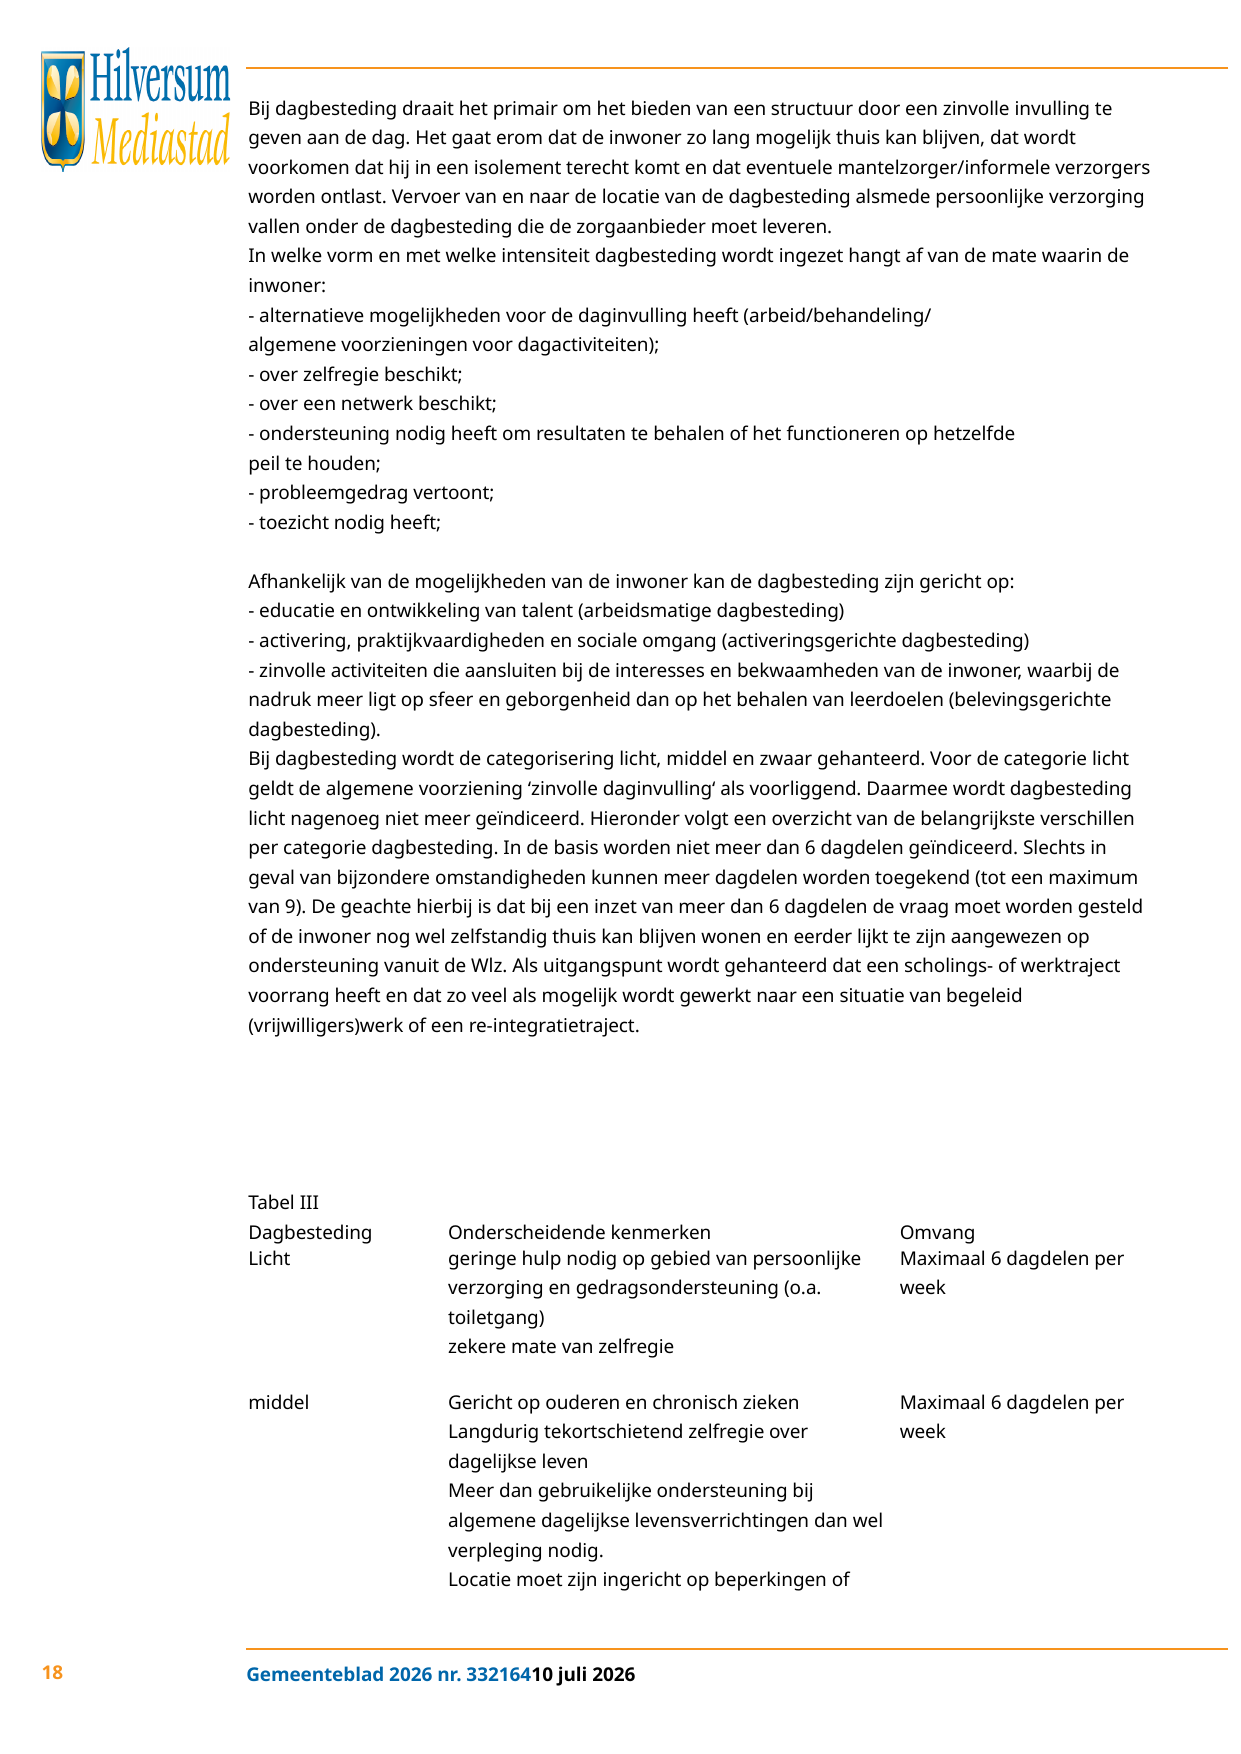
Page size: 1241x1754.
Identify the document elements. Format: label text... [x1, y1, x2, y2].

text In welke vorm en met welke intensiteit dagbesteding wordt ingezet hangt af van de mate waarin de inwoner: [248, 243, 1152, 298]
text Afhankelijk van de mogelijkheden van de inwoner kan de dagbesteding zijn gericht op: [248, 568, 1152, 594]
table_cell Licht [248, 1245, 448, 1389]
text Bij dagbesteding wordt de categorisering licht, middel en zwaar gehanteerd. Voor de categorie licht geldt de algemene voorziening ‘zinvolle daginvulling‘ als voorliggend. Daarmee wordt dagbesteding licht nagenoeg niet meer geïndiceerd. Hieronder volgt een overzicht van de belangrijkste verschillen per categorie dagbesteding. In de basis worden niet meer dan 6 dagdelen geïndiceerd. Slechts in geval van bijzondere omstandigheden kunnen meer dagdelen worden toegekend (tot een maximum van 9). De geachte hierbij is dat bij een inzet van meer dan 6 dagdelen de vraag moet worden gesteld of de inwoner nog wel zelfstandig thuis kan blijven wonen en eerder lijkt te zijn aangewezen op ondersteuning vanuit de Wlz. Als uitgangspunt wordt gehanteerd dat een scholings- of werktraject voorrang heeft en dat zo veel als mogelijk wordt gewerkt naar een situatie van begeleid (vrijwilligers)werk of een re-integratietraject. [248, 746, 1152, 1038]
table_cell Maximaal 6 dagdelen per week [900, 1245, 1152, 1389]
table_cell middel [248, 1389, 448, 1592]
picture [41, 47, 231, 172]
table_cell Gericht op ouderen en chronisch zieken Langdurig tekortschietend zelfregie over dagelijkse leven Meer dan gebruikelijke ondersteuning bij algemene dagelijkse levensverrichtingen dan wel verpleging nodig. Locatie moet zijn ingericht op beperkingen of [448, 1389, 899, 1592]
table_header Dagbesteding [248, 1219, 448, 1245]
text - activering, praktijkvaardigheden en sociale omgang (activeringsgerichte dagbesteding) [248, 627, 1152, 653]
text - toezicht nodig heeft; [248, 509, 1152, 535]
text - over zelfregie beschikt; [248, 361, 1152, 387]
text peil te houden; [248, 450, 1152, 476]
text - probleemgedrag vertoont; [248, 479, 1152, 505]
text Bij dagbesteding draait het primair om het bieden van een structuur door een zinvolle invulling te geven aan de dag. Het gaat erom dat de inwoner zo lang mogelijk thuis kan blijven, dat wordt voorkomen dat hij in een isolement terecht komt en dat eventuele mantelzorger/informele verzorgers worden ontlast. Vervoer van en naar de locatie van de dagbesteding alsmede persoonlijke verzorging vallen onder de dagbesteding die de zorgaanbieder moet leveren. [248, 95, 1152, 239]
text - over een netwerk beschikt; [248, 391, 1152, 416]
table_header Onderscheidende kenmerken [448, 1219, 899, 1245]
text Tabel III [248, 1189, 1152, 1215]
text - ondersteuning nodig heeft om resultaten te behalen of het functioneren op hetzelfde [248, 420, 1152, 446]
table_header Omvang [900, 1219, 1152, 1245]
text algemene voorzieningen voor dagactiviteiten); [248, 331, 1152, 357]
text - alternatieve mogelijkheden voor de daginvulling heeft (arbeid/behandeling/ [248, 302, 1152, 328]
text - educatie en ontwikkeling van talent (arbeidsmatige dagbesteding) [248, 598, 1152, 623]
table_cell Maximaal 6 dagdelen per week [900, 1389, 1152, 1592]
text - zinvolle activiteiten die aansluiten bij de interesses en bekwaamheden van de inwoner, waarbij de nadruk meer ligt op sfeer en geborgenheid dan op het behalen van leerdoelen (belevingsgerichte dagbesteding). [248, 657, 1152, 742]
table_cell geringe hulp nodig op gebied van persoonlijke verzorging en gedragsondersteuning (o.a. toiletgang) zekere mate van zelfregie [448, 1245, 899, 1389]
